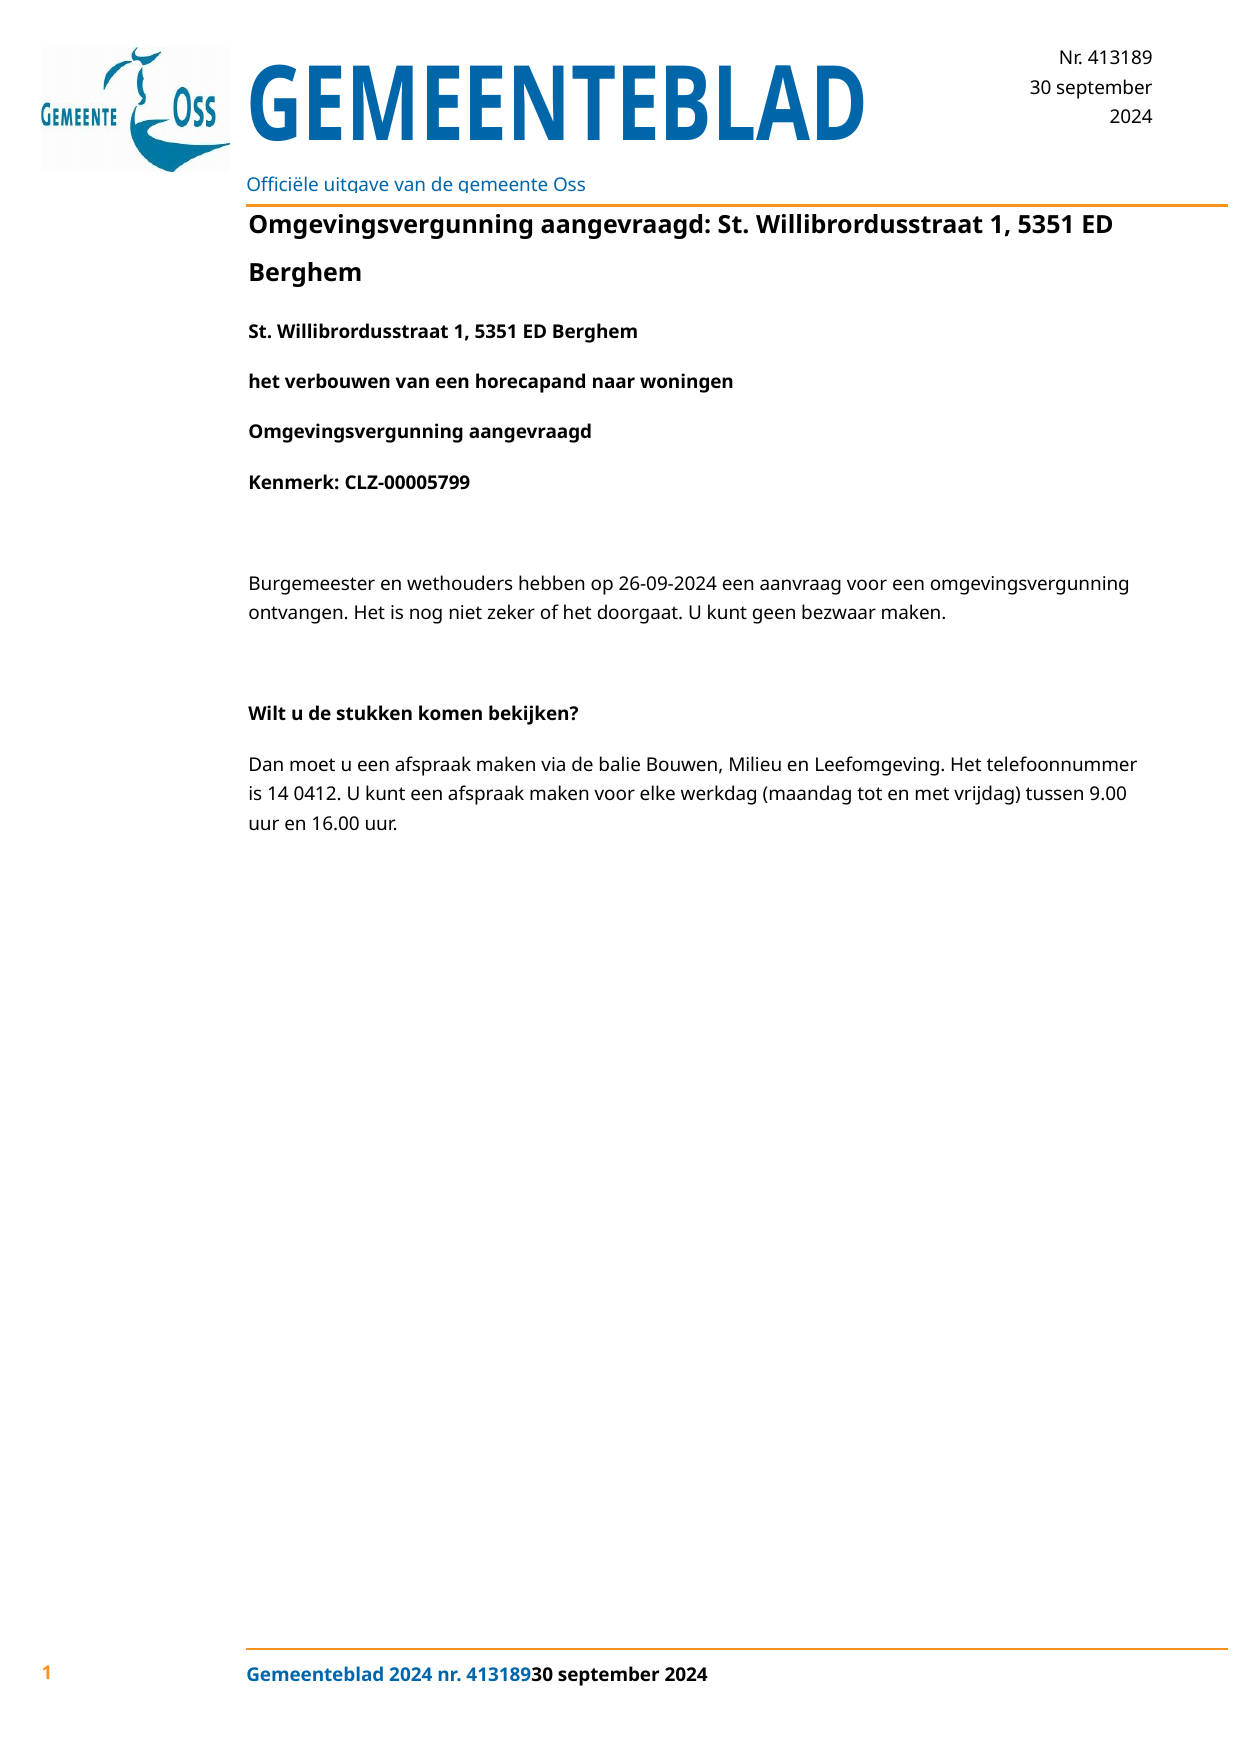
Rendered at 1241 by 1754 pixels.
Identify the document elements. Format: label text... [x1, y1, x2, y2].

text Burgemeester en wethouders hebben op 26-09-2024 een aanvraag voor een omgevingsvergunning ontvangen. Het is nog niet zeker of het doorgaat. U kunt geen bezwaar maken. [248, 570, 1152, 625]
text Omgevingsvergunning aangevraagd [248, 419, 1152, 444]
text Dan moet u een afspraak maken via de balie Bouwen, Milieu en Leefomgeving. Het telefoonnummer is 14 0412. U kunt een afspraak maken voor elke werkdag (maandag tot en met vrijdag) tussen 9.00 uur en 16.00 uur. [248, 751, 1152, 836]
text St. Willibrordusstraat 1, 5351 ED Berghem [248, 318, 1152, 344]
text het verbouwen van een horecapand naar woningen [248, 368, 1152, 394]
picture [41, 47, 231, 172]
text Wilt u de stukken komen bekijken? [248, 700, 1152, 726]
text Kenmerk: CLZ-00005799 [248, 469, 1152, 495]
text Omgevingsvergunning aangevraagd: St. Willibrordusstraat 1, 5351 ED Berghem [248, 207, 1152, 288]
